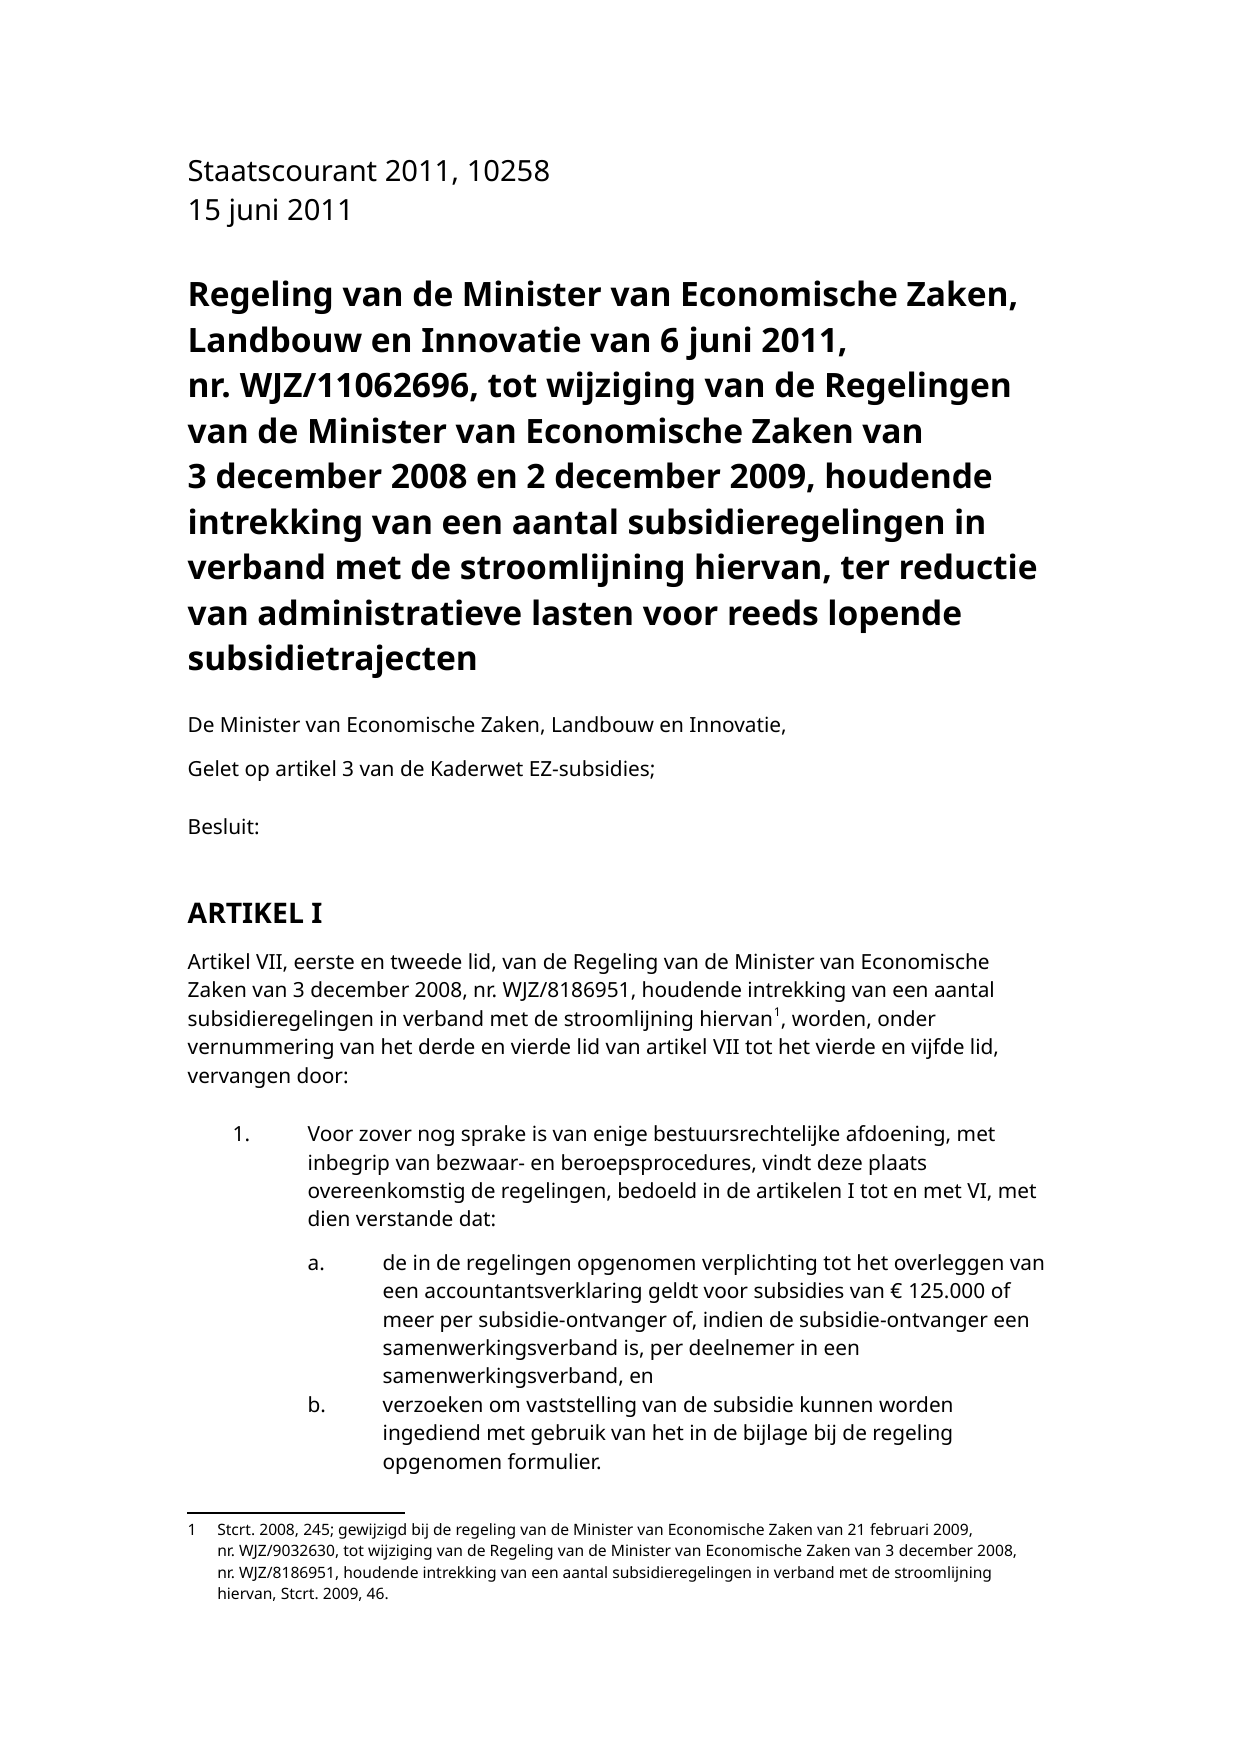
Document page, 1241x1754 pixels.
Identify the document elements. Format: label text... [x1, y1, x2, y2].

text De Minister van Economische Zaken, Landbouw en Innovatie, [187, 711, 1053, 739]
list Voor zover nog sprake is van enige bestuursrechtelijke afdoening, met inbegrip van bezwaar- en beroepsprocedures, vindt deze plaats overeenkomstig de regelingen, bedoeld in de artikelen I tot en met VI, met dien verstande dat: [232, 1119, 1053, 1233]
text Gelet op artikel 3 van de Kaderwet EZ-subsidies; [187, 754, 1053, 782]
text Stcrt. 2008, 245; gewijzigd bij de regeling van de Minister van Economische Zaken van 21 februari 2009, nr. WJZ/9032630, tot wijziging van de Regeling van de Minister van Economische Zaken van 3 december 2008, nr. WJZ/8186951, houdende intrekking van een aantal subsidieregelingen in verband met de stroomlijning hiervan, Stcrt. 2009, 46. [187, 1490, 1053, 1604]
text Staatscourant 2011, 10258 [187, 150, 1053, 190]
text Besluit: [187, 812, 1053, 841]
subtitle ARTIKEL I [187, 893, 1053, 932]
list de in de regelingen opgenomen verplichting tot het overleggen van een accountantsverklaring geldt voor subsidies van € 125.000 of meer per subsidie-ontvanger of, indien de subsidie-ontvanger een samenwerkingsverband is, per deelnemer in een samenwerkingsverband, en [307, 1248, 1053, 1390]
subtitle Regeling van de Minister van Economische Zaken, Landbouw en Innovatie van 6 juni 2011, nr. WJZ/11062696, tot wijziging van de Regelingen van de Minister van Economische Zaken van 3 december 2008 en 2 december 2009, houdende intrekking van een aantal subsidieregelingen in verband met de stroomlijning hiervan, ter reductie van administratieve lasten voor reeds lopende subsidietrajecten [187, 271, 1053, 681]
text 15 juni 2011 [187, 190, 1053, 229]
list verzoeken om vaststelling van de subsidie kunnen worden ingediend met gebruik van het in de bijlage bij de regeling opgenomen formulier. [307, 1390, 1053, 1475]
text Artikel VII, eerste en tweede lid, van de Regeling van de Minister van Economische Zaken van 3 december 2008, nr. WJZ/8186951, houdende intrekking van een aantal subsidieregelingen in verband met de stroomlijning hiervan, worden, onder vernummering van het derde en vierde lid van artikel VII tot het vierde en vijfde lid, vervangen door: [187, 947, 1053, 1089]
